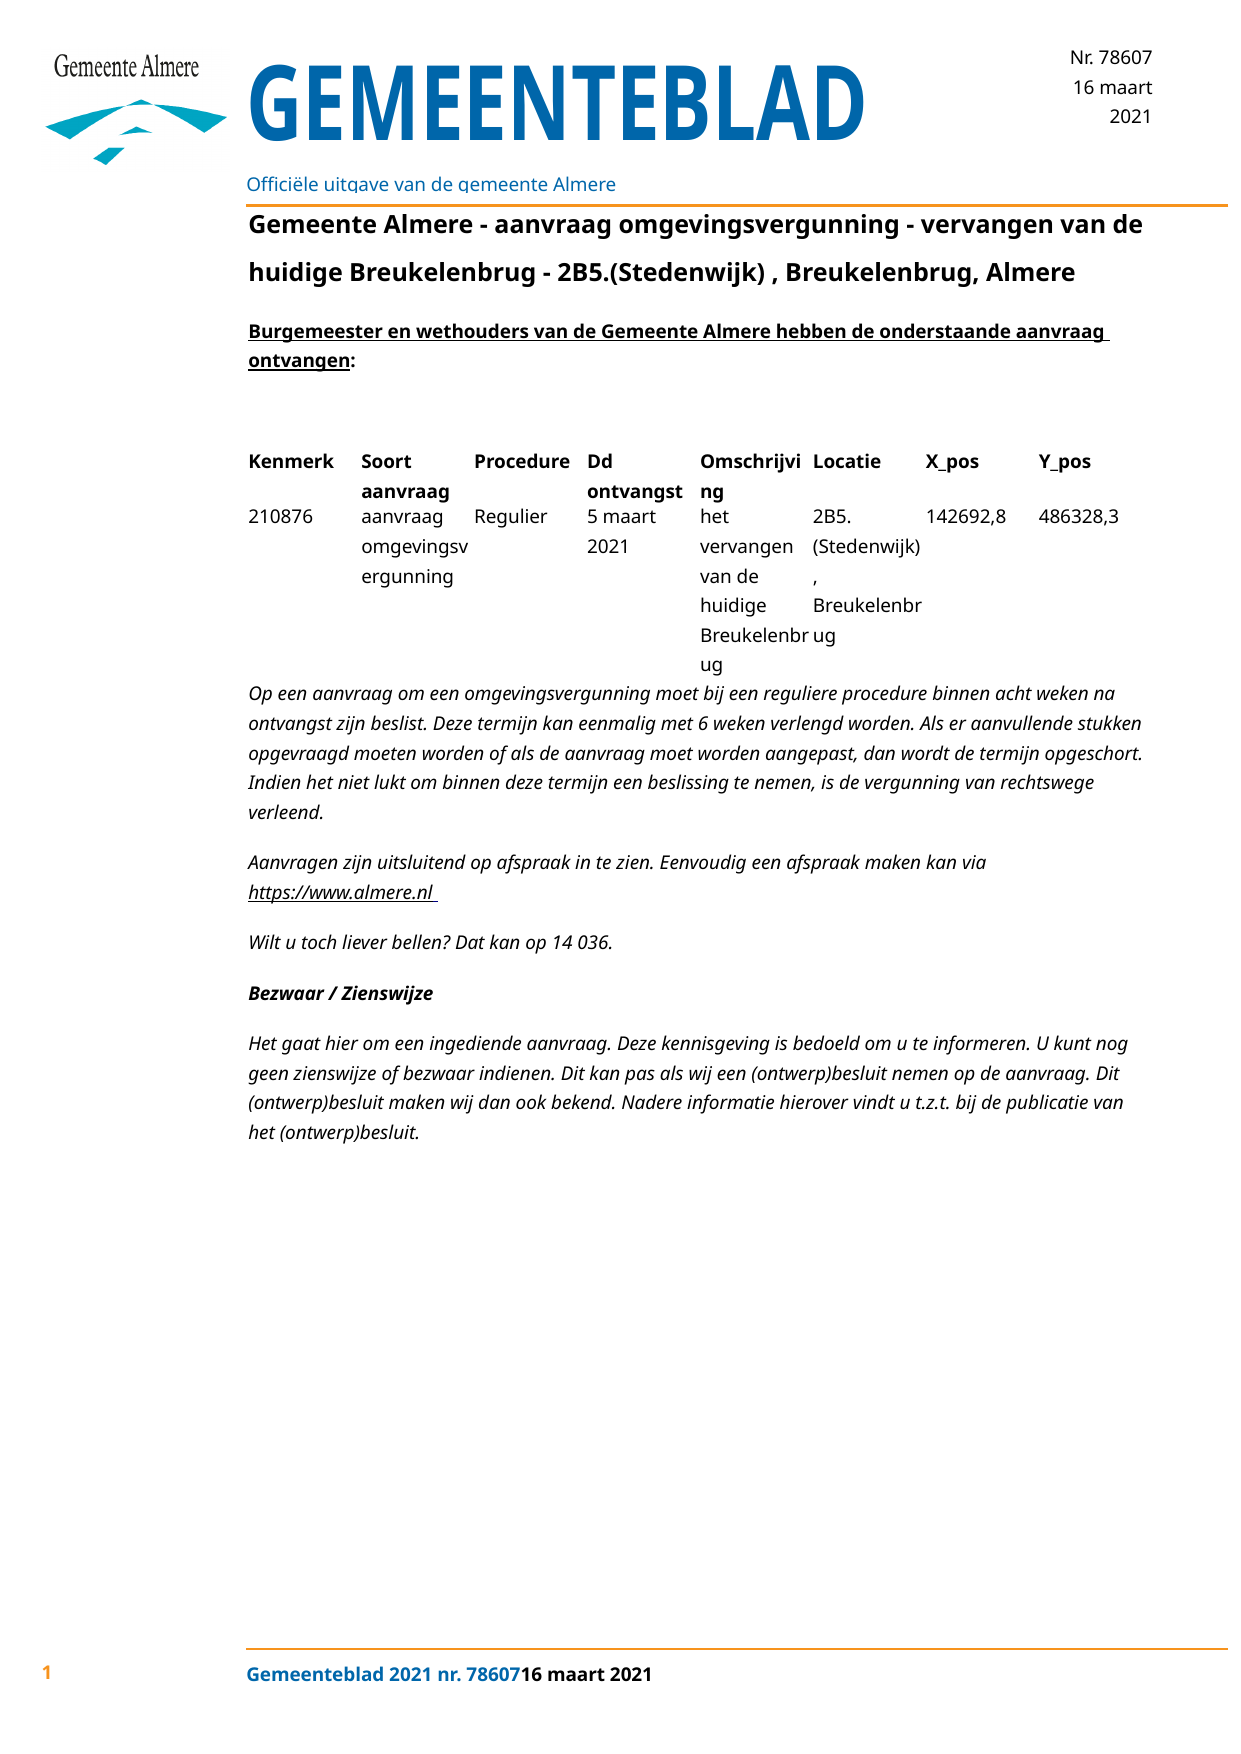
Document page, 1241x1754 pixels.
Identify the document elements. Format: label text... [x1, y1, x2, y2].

table_cell 142692,8 [926, 504, 1038, 677]
table_header X_pos [926, 449, 1038, 504]
table_cell het vervangen van de huidige Breukelenbrug [700, 504, 813, 677]
table_header Y_pos [1039, 449, 1152, 504]
text Op een aanvraag om een omgevingsvergunning moet bij een reguliere procedure binnen acht weken na ontvangst zijn beslist. Deze termijn kan eenmalig met 6 weken verlengd worden. Als er aanvullende stukken opgevraagd moeten worden of als de aanvraag moet worden aangepast, dan wordt de termijn opgeschort. Indien het niet lukt om binnen deze termijn een beslissing te nemen, is de vergunning van rechtswege verleend. [248, 681, 1152, 825]
table_cell Regulier [474, 504, 587, 677]
table_header Soort aanvraag [361, 449, 474, 504]
table_cell 210876 [248, 504, 361, 677]
table_header Omschrijving [700, 449, 813, 504]
text Gemeente Almere - aanvraag omgevingsvergunning - vervangen van de huidige Breukelenbrug - 2B5.(Stedenwijk) , Breukelenbrug, Almere [248, 207, 1152, 288]
text Aanvragen zijn uitsluitend op afspraak in te zien. Eenvoudig een afspraak maken kan via https://www.almere.nl [248, 849, 1152, 905]
table_cell 2B5.(Stedenwijk) , Breukelenbrug [813, 504, 926, 677]
table_header Dd ontvangst [587, 449, 700, 504]
table_cell aanvraag omgevingsvergunning [361, 504, 474, 677]
text Het gaat hier om een ingediende aanvraag. Deze kennisgeving is bedoeld om u te informeren. U kunt nog geen zienswijze of bezwaar indienen. Dit kan pas als wij een (ontwerp)besluit nemen op de aanvraag. Dit (ontwerp)besluit maken wij dan ook bekend. Nadere informatie hierover vindt u t.z.t. bij de publicatie van het (ontwerp)besluit. [248, 1030, 1152, 1145]
text Bezwaar / Zienswijze [248, 980, 1152, 1006]
table_cell 5 maart 2021 [587, 504, 700, 677]
table_header Procedure [474, 449, 587, 504]
table_header Locatie [813, 449, 926, 504]
text Burgemeester en wethouders van de Gemeente Almere hebben de onderstaande aanvraag ontvangen: [248, 318, 1152, 373]
picture [41, 47, 231, 172]
table_cell 486328,3 [1039, 504, 1152, 677]
table_header Kenmerk [248, 449, 361, 504]
text Wilt u toch liever bellen? Dat kan op 14 036. [248, 929, 1152, 955]
